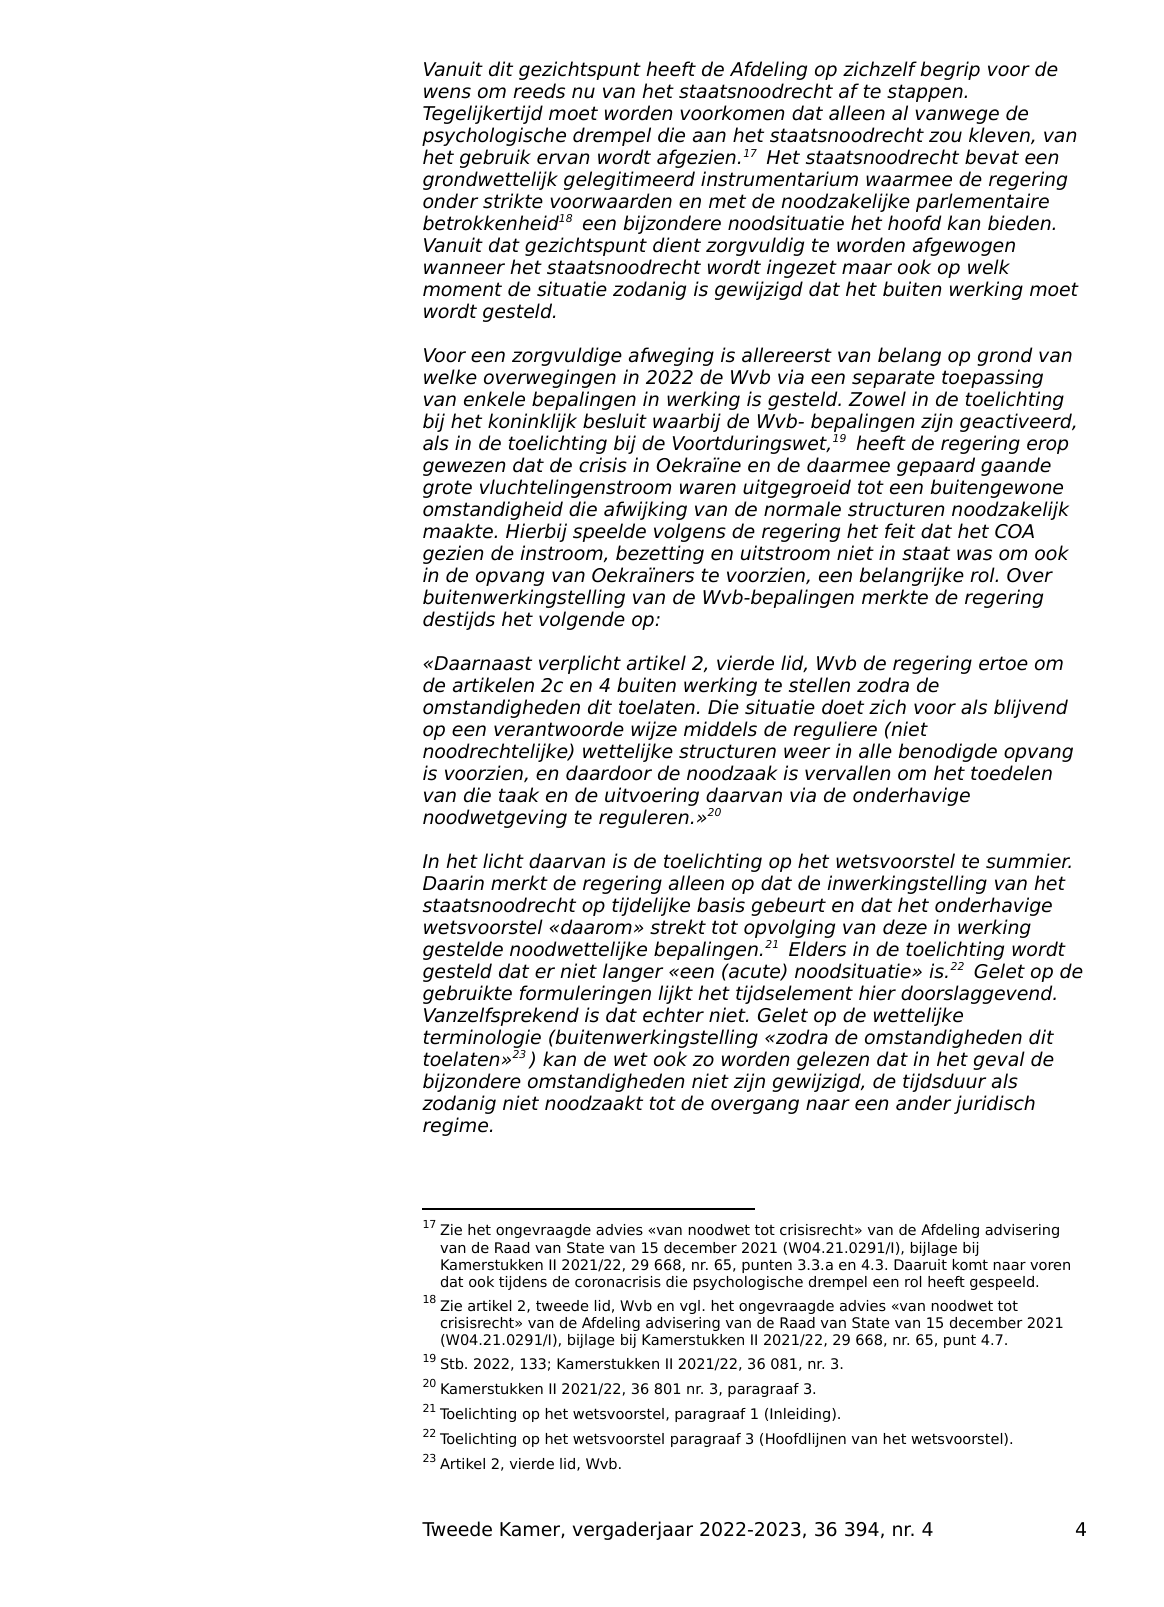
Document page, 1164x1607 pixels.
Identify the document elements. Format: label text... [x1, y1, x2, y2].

text Stb. 2022, 133; Kamerstukken II 2021/22, 36 081, nr. 3. [422, 1352, 1087, 1374]
text Toelichting op het wetsvoorstel, paragraaf 1 (Inleiding). [422, 1402, 1087, 1424]
text Zie artikel 2, tweede lid, Wvb en vgl. het ongevraagde advies «van noodwet tot crisisrecht» van de Afdeling advisering van de Raad van State van 15 december 2021 (W04.21.0291/I), bijlage bij Kamerstukken II 2021/22, 29 668, nr. 65, punt 4.7. [422, 1293, 1087, 1349]
text In het licht daarvan is de toelichting op het wetsvoorstel te summier. Daarin merkt de regering alleen op dat de inwerkingstelling van het staatsnoodrecht op tijdelijke basis gebeurt en dat het onderhavige wetsvoorstel «daarom» strekt tot opvolging van deze in werking gestelde noodwettelijke bepalingen. Elders in de toelichting wordt gesteld dat er niet langer «een (acute) noodsituatie» is. Gelet op de gebruikte formuleringen lijkt het tijdselement hier doorslaggevend. Vanzelfsprekend is dat echter niet. Gelet op de wettelijke terminologie (buitenwerkingstelling «zodra de omstandigheden dit toelaten») kan de wet ook zo worden gelezen dat in het geval de bijzondere omstandigheden niet zijn gewijzigd, de tijdsduur als zodanig niet noodzaakt tot de overgang naar een ander juridisch regime. [422, 851, 1087, 1137]
text Kamerstukken II 2021/22, 36 801 nr. 3, paragraaf 3. [422, 1377, 1087, 1399]
text Voor een zorgvuldige afweging is allereerst van belang op grond van welke overwegingen in 2022 de Wvb via een separate toepassing van enkele bepalingen in werking is gesteld. Zowel in de toelichting bij het koninklijk besluit waarbij de Wvb- bepalingen zijn geactiveerd, als in de toelichting bij de Voortduringswet, heeft de regering erop gewezen dat de crisis in Oekraïne en de daarmee gepaard gaande grote vluchtelingenstroom waren uitgegroeid tot een buitengewone omstandigheid die afwijking van de normale structuren noodzakelijk maakte. Hierbij speelde volgens de regering het feit dat het COA gezien de instroom, bezetting en uitstroom niet in staat was om ook in de opvang van Oekraïners te voorzien, een belangrijke rol. Over buitenwerkingstelling van de Wvb-bepalingen merkte de regering destijds het volgende op: [422, 345, 1087, 631]
text Toelichting op het wetsvoorstel paragraaf 3 (Hoofdlijnen van het wetsvoorstel). [422, 1427, 1087, 1449]
text Artikel 2, vierde lid, Wvb. [422, 1452, 1087, 1474]
text «Daarnaast verplicht artikel 2, vierde lid, Wvb de regering ertoe om de artikelen 2c en 4 buiten werking te stellen zodra de omstandigheden dit toelaten. Die situatie doet zich voor als blijvend op een verantwoorde wijze middels de reguliere (niet noodrechtelijke) wettelijke structuren weer in alle benodigde opvang is voorzien, en daardoor de noodzaak is vervallen om het toedelen van die taak en de uitvoering daarvan via de onderhavige noodwetgeving te reguleren.» [422, 653, 1087, 829]
text Zie het ongevraagde advies «van noodwet tot crisisrecht» van de Afdeling advisering van de Raad van State van 15 december 2021 (W04.21.0291/I), bijlage bij Kamerstukken II 2021/22, 29 668, nr. 65, punten 3.3.a en 4.3. Daaruit komt naar voren dat ook tijdens de coronacrisis die psychologische drempel een rol heeft gespeeld. [422, 1218, 1087, 1291]
text Vanuit dit gezichtspunt heeft de Afdeling op zichzelf begrip voor de wens om reeds nu van het staatsnoodrecht af te stappen. Tegelijkertijd moet worden voorkomen dat alleen al vanwege de psychologische drempel die aan het staatsnoodrecht zou kleven, van het gebruik ervan wordt afgezien. Het staatsnoodrecht bevat een grondwettelijk gelegitimeerd instrumentarium waarmee de regering onder strikte voorwaarden en met de noodzakelijke parlementaire betrokkenheid een bijzondere noodsituatie het hoofd kan bieden. Vanuit dat gezichtspunt dient zorgvuldig te worden afgewogen wanneer het staatsnoodrecht wordt ingezet maar ook op welk moment de situatie zodanig is gewijzigd dat het buiten werking moet wordt gesteld. [422, 59, 1087, 323]
